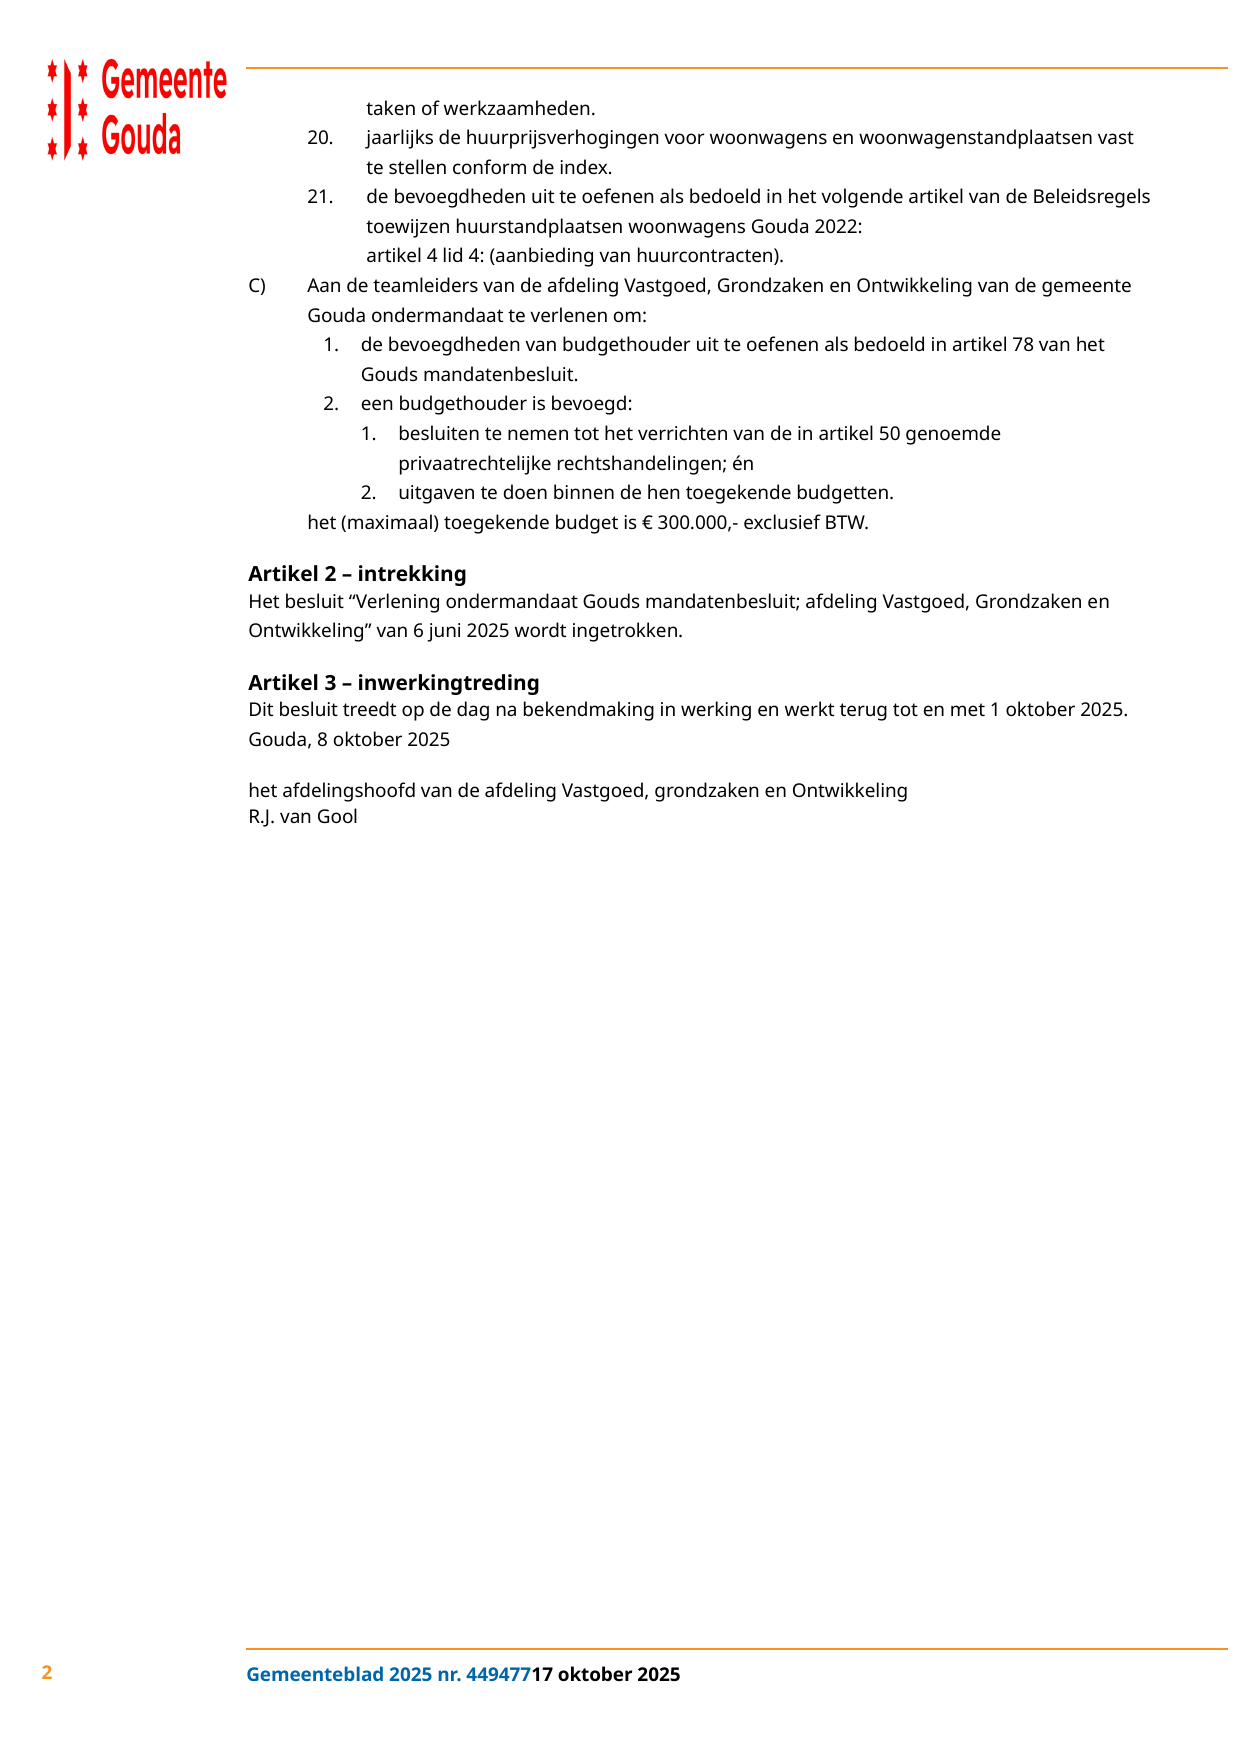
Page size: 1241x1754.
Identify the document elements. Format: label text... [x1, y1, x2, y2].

text Dit besluit treedt op de dag na bekendmaking in werking en werkt terug tot en met 1 oktober 2025. [248, 696, 1152, 722]
list een budgethouder is bevoegd: [323, 391, 1152, 416]
text Gouda, 8 oktober 2025 [248, 726, 1152, 752]
text Artikel 3 – inwerkingtreding [248, 668, 1152, 696]
list jaarlijks de huurprijsverhogingen voor woonwagens en woonwagenstandplaatsen vast te stellen conform de index. [307, 124, 1152, 180]
list Aan de teamleiders van de afdeling Vastgoed, Grondzaken en Ontwikkeling van de gemeente Gouda ondermandaat te verlenen om: [248, 272, 1152, 328]
text R.J. van Gool [248, 803, 1152, 829]
list de bevoegdheden uit te oefenen als bedoeld in het volgende artikel van de Beleidsregels toewijzen huurstandplaatsen woonwagens Gouda 2022: [307, 183, 1152, 239]
list besluiten te nemen tot het verrichten van de in artikel 50 genoemde privaatrechtelijke rechtshandelingen; én [361, 420, 1152, 476]
text Het besluit “Verlening ondermandaat Gouds mandatenbesluit; afdeling Vastgoed, Grondzaken en Ontwikkeling” van 6 juni 2025 wordt ingetrokken. [248, 588, 1152, 643]
text het afdelingshoofd van de afdeling Vastgoed, grondzaken en Ontwikkeling [248, 777, 1152, 803]
list taken of werkzaamheden. [307, 95, 1152, 121]
list de bevoegdheden van budgethouder uit te oefenen als bedoeld in artikel 78 van het Gouds mandatenbesluit. [323, 331, 1152, 387]
list het (maximaal) toegekende budget is € 300.000,- exclusief BTW. [248, 509, 1152, 535]
text Artikel 2 – intrekking [248, 559, 1152, 588]
list uitgaven te doen binnen de hen toegekende budgetten. [361, 479, 1152, 505]
picture [41, 47, 231, 172]
list artikel 4 lid 4: (aanbieding van huurcontracten). [307, 243, 1152, 268]
